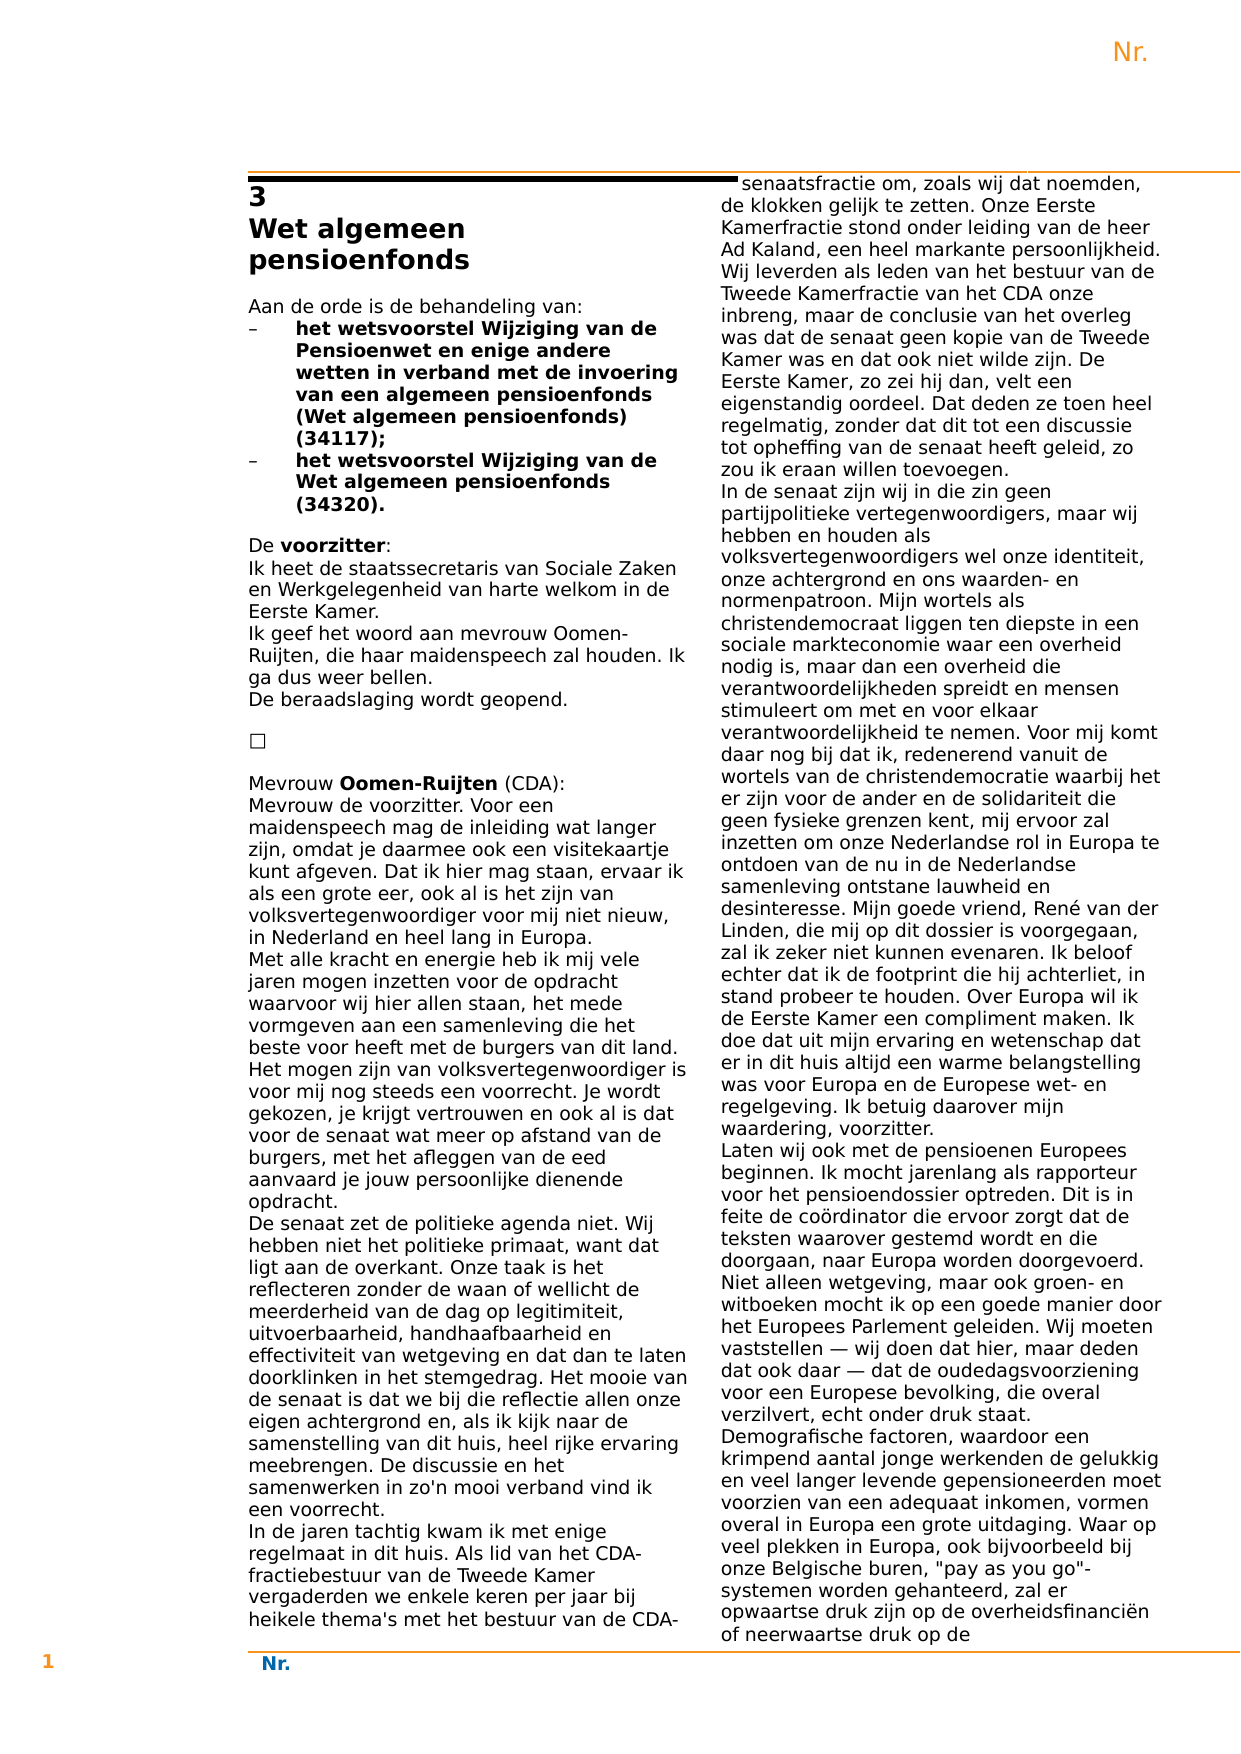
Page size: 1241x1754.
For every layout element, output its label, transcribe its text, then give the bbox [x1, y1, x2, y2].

text De senaat zet de politieke agenda niet. Wij hebben niet het politieke primaat, want dat ligt aan de overkant. Onze taak is het reflecteren zonder de waan of wellicht de meerderheid van de dag op legitimiteit, uitvoerbaarheid, handhaafbaarheid en effectiviteit van wetgeving en dat dan te laten doorklinken in het stemgedrag. Het mooie van de senaat is dat we bij die reflectie allen onze eigen achtergrond en, als ik kijk naar de samenstelling van dit huis, heel rijke ervaring meebrengen. De discussie en het samenwerken in zo'n mooi verband vind ik een voorrecht. [248, 1213, 691, 1521]
text Ik heet de staatssecretaris van Sociale Zaken en Werkgelegenheid van harte welkom in de Eerste Kamer. [248, 557, 691, 623]
list het wetsvoorstel Wijziging van de Wet algemeen pensioenfonds (34320). [248, 449, 691, 515]
text Mevrouw Oomen-Ruijten (CDA): [248, 773, 691, 795]
text ⬜ [248, 731, 691, 753]
text De beraadslaging wordt geopend. [248, 689, 691, 711]
text senaatsfractie om, zoals wij dat noemden, de klokken gelijk te zetten. Onze Eerste Kamerfractie stond onder leiding van de heer Ad Kaland, een heel markante persoonlijkheid. Wij leverden als leden van het bestuur van de Tweede Kamerfractie van het CDA onze inbreng, maar de conclusie van het overleg was dat de senaat geen kopie van de Tweede Kamer was en dat ook niet wilde zijn. De Eerste Kamer, zo zei hij dan, velt een eigenstandig oordeel. Dat deden ze toen heel regelmatig, zonder dat dit tot een discussie tot opheffing van de senaat heeft geleid, zo zou ik eraan willen toevoegen. [721, 173, 1163, 481]
text Mevrouw de voorzitter. Voor een maidenspeech mag de inleiding wat langer zijn, omdat je daarmee ook een visitekaartje kunt afgeven. Dat ik hier mag staan, ervaar ik als een grote eer, ook al is het zijn van volksvertegenwoordiger voor mij niet nieuw, in Nederland en heel lang in Europa. [248, 795, 691, 949]
text Aan de orde is de behandeling van: [248, 296, 691, 318]
text Laten wij ook met de pensioenen Europees beginnen. Ik mocht jarenlang als rapporteur voor het pensioendossier optreden. Dit is in feite de coördinator die ervoor zorgt dat de teksten waarover gestemd wordt en die doorgaan, naar Europa worden doorgevoerd. Niet alleen wetgeving, maar ook groen- en witboeken mocht ik op een goede manier door het Europees Parlement geleiden. Wij moeten vaststellen — wij doen dat hier, maar deden dat ook daar — dat de oudedagsvoorziening voor een Europese bevolking, die overal verzilvert, echt onder druk staat. Demografische factoren, waardoor een krimpend aantal jonge werkenden de gelukkig en veel langer levende gepensioneerden moet voorzien van een adequaat inkomen, vormen overal in Europa een grote uitdaging. Waar op veel plekken in Europa, ook bijvoorbeeld bij onze Belgische buren, "pay as you go"-systemen worden gehanteerd, zal er opwaartse druk zijn op de overheidsfinanciën of neerwaartse druk op de [721, 1140, 1163, 1645]
text Ik geef het woord aan mevrouw Oomen-Ruijten, die haar maidenspeech zal houden. Ik ga dus weer bellen. [248, 623, 691, 689]
title 3 Wet algemeen pensioenfonds [248, 182, 691, 276]
list het wetsvoorstel Wijziging van de Pensioenwet en enige andere wetten in verband met de invoering van een algemeen pensioenfonds (Wet algemeen pensioenfonds) (34117); [248, 318, 691, 449]
text In de senaat zijn wij in die zin geen partijpolitieke vertegenwoordigers, maar wij hebben en houden als volksvertegenwoordigers wel onze identiteit, onze achtergrond en ons waarden- en normenpatroon. Mijn wortels als christendemocraat liggen ten diepste in een sociale markteconomie waar een overheid nodig is, maar dan een overheid die verantwoordelijkheden spreidt en mensen stimuleert om met en voor elkaar verantwoordelijkheid te nemen. Voor mij komt daar nog bij dat ik, redenerend vanuit de wortels van de christendemocratie waarbij het er zijn voor de ander en de solidariteit die geen fysieke grenzen kent, mij ervoor zal inzetten om onze Nederlandse rol in Europa te ontdoen van de nu in de Nederlandse samenleving ontstane lauwheid en desinteresse. Mijn goede vriend, René van der Linden, die mij op dit dossier is voorgegaan, zal ik zeker niet kunnen evenaren. Ik beloof echter dat ik de footprint die hij achterliet, in stand probeer te houden. Over Europa wil ik de Eerste Kamer een compliment maken. Ik doe dat uit mijn ervaring en wetenschap dat er in dit huis altijd een warme belangstelling was voor Europa en de Europese wet- en regelgeving. Ik betuig daarover mijn waardering, voorzitter. [721, 481, 1163, 1140]
text Met alle kracht en energie heb ik mij vele jaren mogen inzetten voor de opdracht waarvoor wij hier allen staan, het mede vormgeven aan een samenleving die het beste voor heeft met de burgers van dit land. Het mogen zijn van volksvertegenwoordiger is voor mij nog steeds een voorrecht. Je wordt gekozen, je krijgt vertrouwen en ook al is dat voor de senaat wat meer op afstand van de burgers, met het afleggen van de eed aanvaard je jouw persoonlijke dienende opdracht. [248, 949, 691, 1213]
text In de jaren tachtig kwam ik met enige regelmaat in dit huis. Als lid van het CDA-fractiebestuur van de Tweede Kamer vergaderden we enkele keren per jaar bij heikele thema's met het bestuur van de CDA- [248, 1521, 691, 1630]
text De voorzitter: [248, 535, 691, 557]
